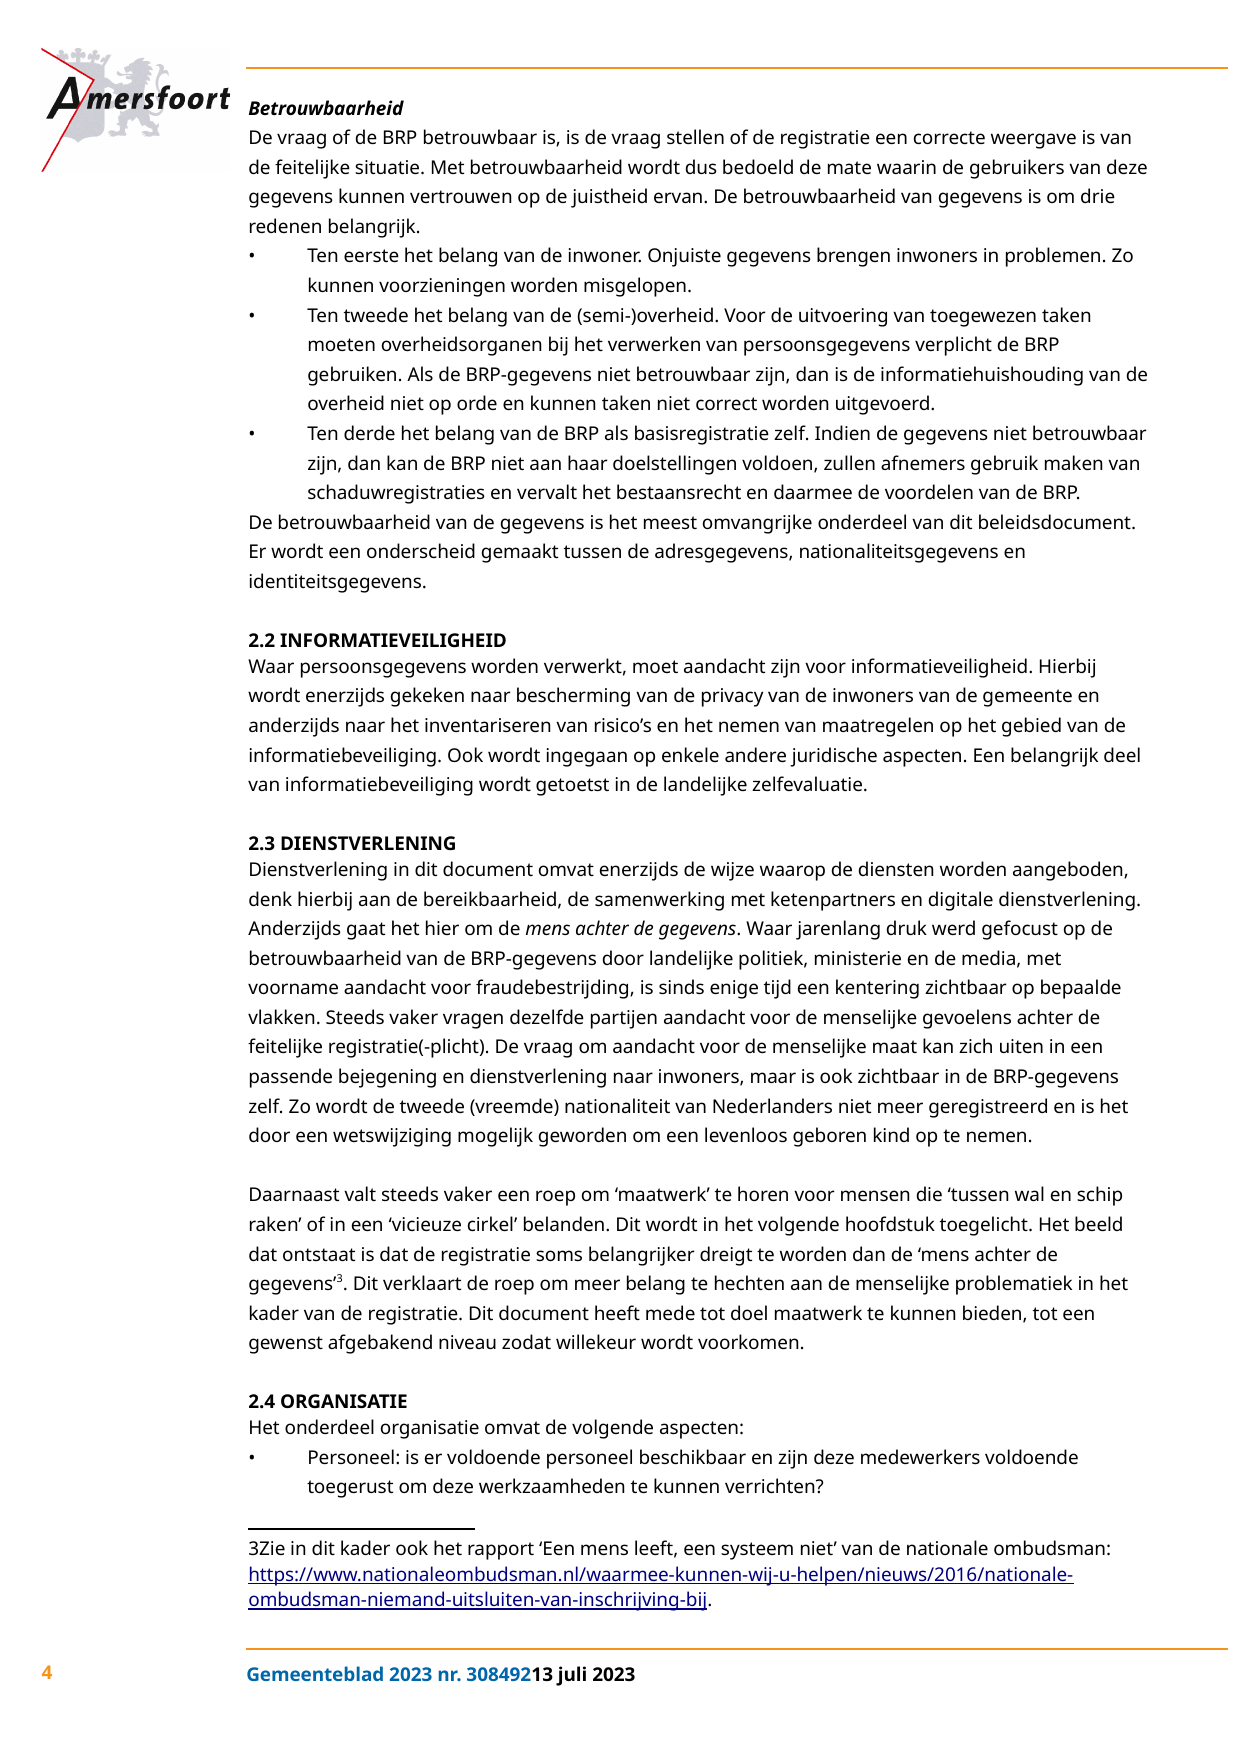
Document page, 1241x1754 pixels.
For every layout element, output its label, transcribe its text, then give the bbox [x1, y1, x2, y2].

text 2.3 DIENSTVERLENING [248, 831, 1152, 856]
text Betrouwbaarheid [248, 95, 1152, 121]
text Daarnaast valt steeds vaker een roep om ‘maatwerk’ te horen voor mensen die ‘tussen wal en schip raken’ of in een ‘vicieuze cirkel’ belanden. Dit wordt in het volgende hoofdstuk toegelicht. Het beeld dat ontstaat is dat de registratie soms belangrijker dreigt te worden dan de ‘mens achter de gegevens’. Dit verklaart de roep om meer belang te hechten aan de menselijke problematiek in het kader van de registratie. Dit document heeft mede tot doel maatwerk te kunnen bieden, tot een gewenst afgebakend niveau zodat willekeur wordt voorkomen. [248, 1182, 1152, 1355]
list Ten eerste het belang van de inwoner. Onjuiste gegevens brengen inwoners in problemen. Zo kunnen voorzieningen worden misgelopen. [248, 243, 1152, 298]
text De vraag of de BRP betrouwbaar is, is de vraag stellen of de registratie een correcte weergave is van de feitelijke situatie. Met betrouwbaarheid wordt dus bedoeld de mate waarin de gebruikers van deze gegevens kunnen vertrouwen op de juistheid ervan. De betrouwbaarheid van gegevens is om drie redenen belangrijk. [248, 124, 1152, 239]
list Ten tweede het belang van de (semi-)overheid. Voor de uitvoering van toegewezen taken moeten overheidsorganen bij het verwerken van persoonsgegevens verplicht de BRP gebruiken. Als de BRP-gegevens niet betrouwbaar zijn, dan is de informatiehuishouding van de overheid niet op orde en kunnen taken niet correct worden uitgevoerd. [248, 302, 1152, 416]
text De betrouwbaarheid van de gegevens is het meest omvangrijke onderdeel van dit beleidsdocument. Er wordt een onderscheid gemaakt tussen de adresgegevens, nationaliteitsgegevens en identiteitsgegevens. [248, 509, 1152, 594]
text 2.2 INFORMATIEVEILIGHEID [248, 627, 1152, 653]
text Het onderdeel organisatie omvat de volgende aspecten: [248, 1414, 1152, 1440]
text Dienstverlening in dit document omvat enerzijds de wijze waarop de diensten worden aangeboden, denk hierbij aan de bereikbaarheid, de samenwerking met ketenpartners en digitale dienstverlening. Anderzijds gaat het hier om de mens achter de gegevens. Waar jarenlang druk werd gefocust op de betrouwbaarheid van de BRP-gegevens door landelijke politiek, ministerie en de media, met voorname aandacht voor fraudebestrijding, is sinds enige tijd een kentering zichtbaar op bepaalde vlakken. Steeds vaker vragen dezelfde partijen aandacht voor de menselijke gevoelens achter de feitelijke registratie(-plicht). De vraag om aandacht voor de menselijke maat kan zich uiten in een passende bejegening en dienstverlening naar inwoners, maar is ook zichtbaar in de BRP-gegevens zelf. Zo wordt de tweede (vreemde) nationaliteit van Nederlanders niet meer geregistreerd en is het door een wetswijziging mogelijk geworden om een levenloos geboren kind op te nemen. [248, 856, 1152, 1148]
text Zie in dit kader ook het rapport ‘Een mens leeft, een systeem niet’ van de nationale ombudsman: https://www.nationaleombudsman.nl/waarmee-kunnen-wij-u-helpen/nieuws/2016/nationale-ombudsman-niemand-uitsluiten-van-inschrijving-bij. [248, 1535, 1152, 1612]
list Ten derde het belang van de BRP als basisregistratie zelf. Indien de gegevens niet betrouwbaar zijn, dan kan de BRP niet aan haar doelstellingen voldoen, zullen afnemers gebruik maken van schaduwregistraties en vervalt het bestaansrecht en daarmee de voordelen van de BRP. [248, 420, 1152, 505]
picture [41, 47, 231, 172]
text 2.4 ORGANISATIE [248, 1389, 1152, 1414]
list Personeel: is er voldoende personeel beschikbaar en zijn deze medewerkers voldoende toegerust om deze werkzaamheden te kunnen verrichten? [248, 1444, 1152, 1499]
text Waar persoonsgegevens worden verwerkt, moet aandacht zijn voor informatieveiligheid. Hierbij wordt enerzijds gekeken naar bescherming van de privacy van de inwoners van de gemeente en anderzijds naar het inventariseren van risico’s en het nemen van maatregelen op het gebied van de informatiebeveiliging. Ook wordt ingegaan op enkele andere juridische aspecten. Een belangrijk deel van informatiebeveiliging wordt getoetst in de landelijke zelfevaluatie. [248, 653, 1152, 797]
